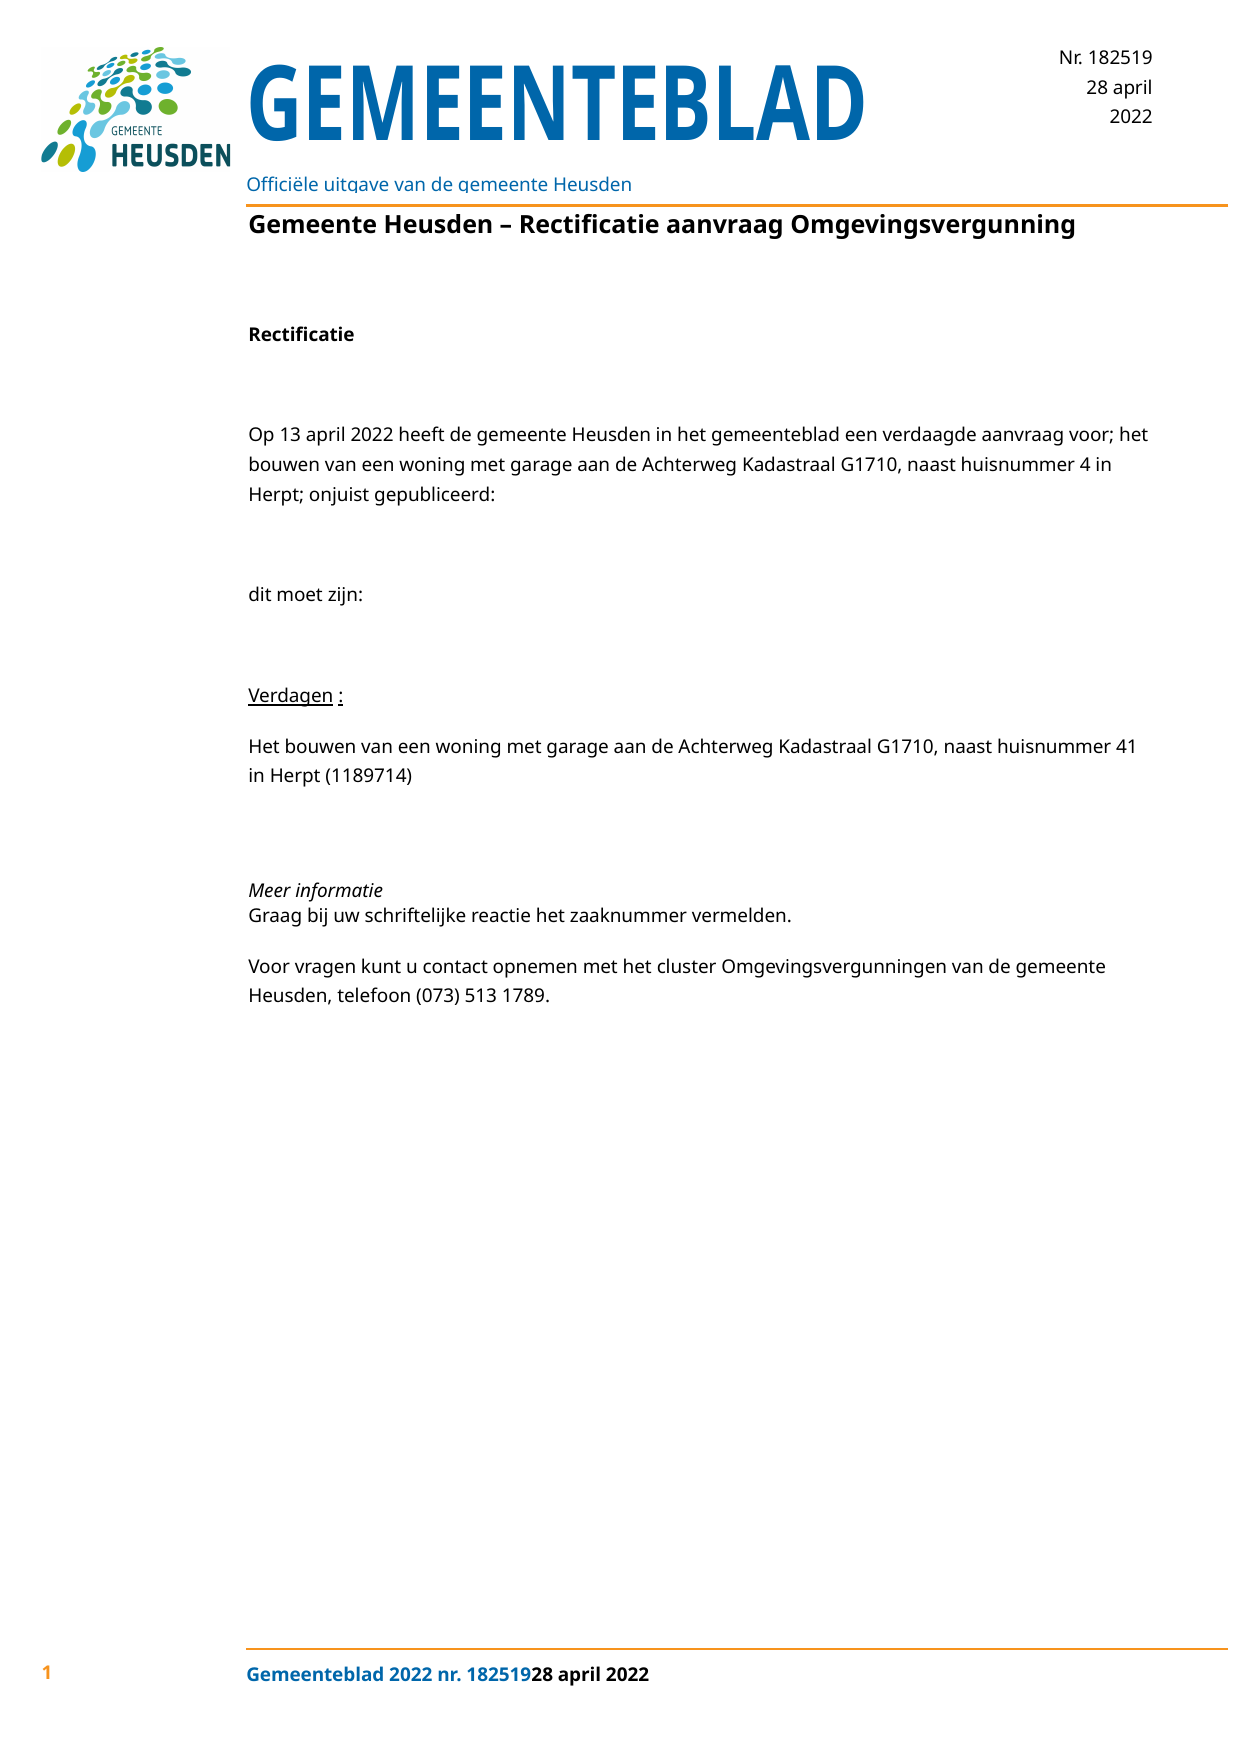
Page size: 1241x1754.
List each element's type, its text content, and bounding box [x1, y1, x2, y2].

text Rectificatie [248, 321, 1152, 346]
text Meer informatie [248, 877, 1152, 902]
text Op 13 april 2022 heeft de gemeente Heusden in het gemeenteblad een verdaagde aanvraag voor; het bouwen van een woning met garage aan de Achterweg Kadastraal G1710, naast huisnummer 4 in Herpt; onjuist gepubliceerd: [248, 422, 1152, 506]
text Verdagen : [248, 682, 1152, 708]
text Voor vragen kunt u contact opnemen met het cluster Omgevingsvergunningen van de gemeente Heusden, telefoon (073) 513 1789. [248, 953, 1152, 1008]
text Gemeente Heusden – Rectificatie aanvraag Omgevingsvergunning [248, 207, 1152, 241]
picture [41, 47, 231, 172]
text Graag bij uw schriftelijke reactie het zaaknummer vermelden. [248, 902, 1152, 928]
text Het bouwen van een woning met garage aan de Achterweg Kadastraal G1710, naast huisnummer 41 in Herpt (1189714) [248, 733, 1152, 788]
text dit moet zijn: [248, 582, 1152, 607]
